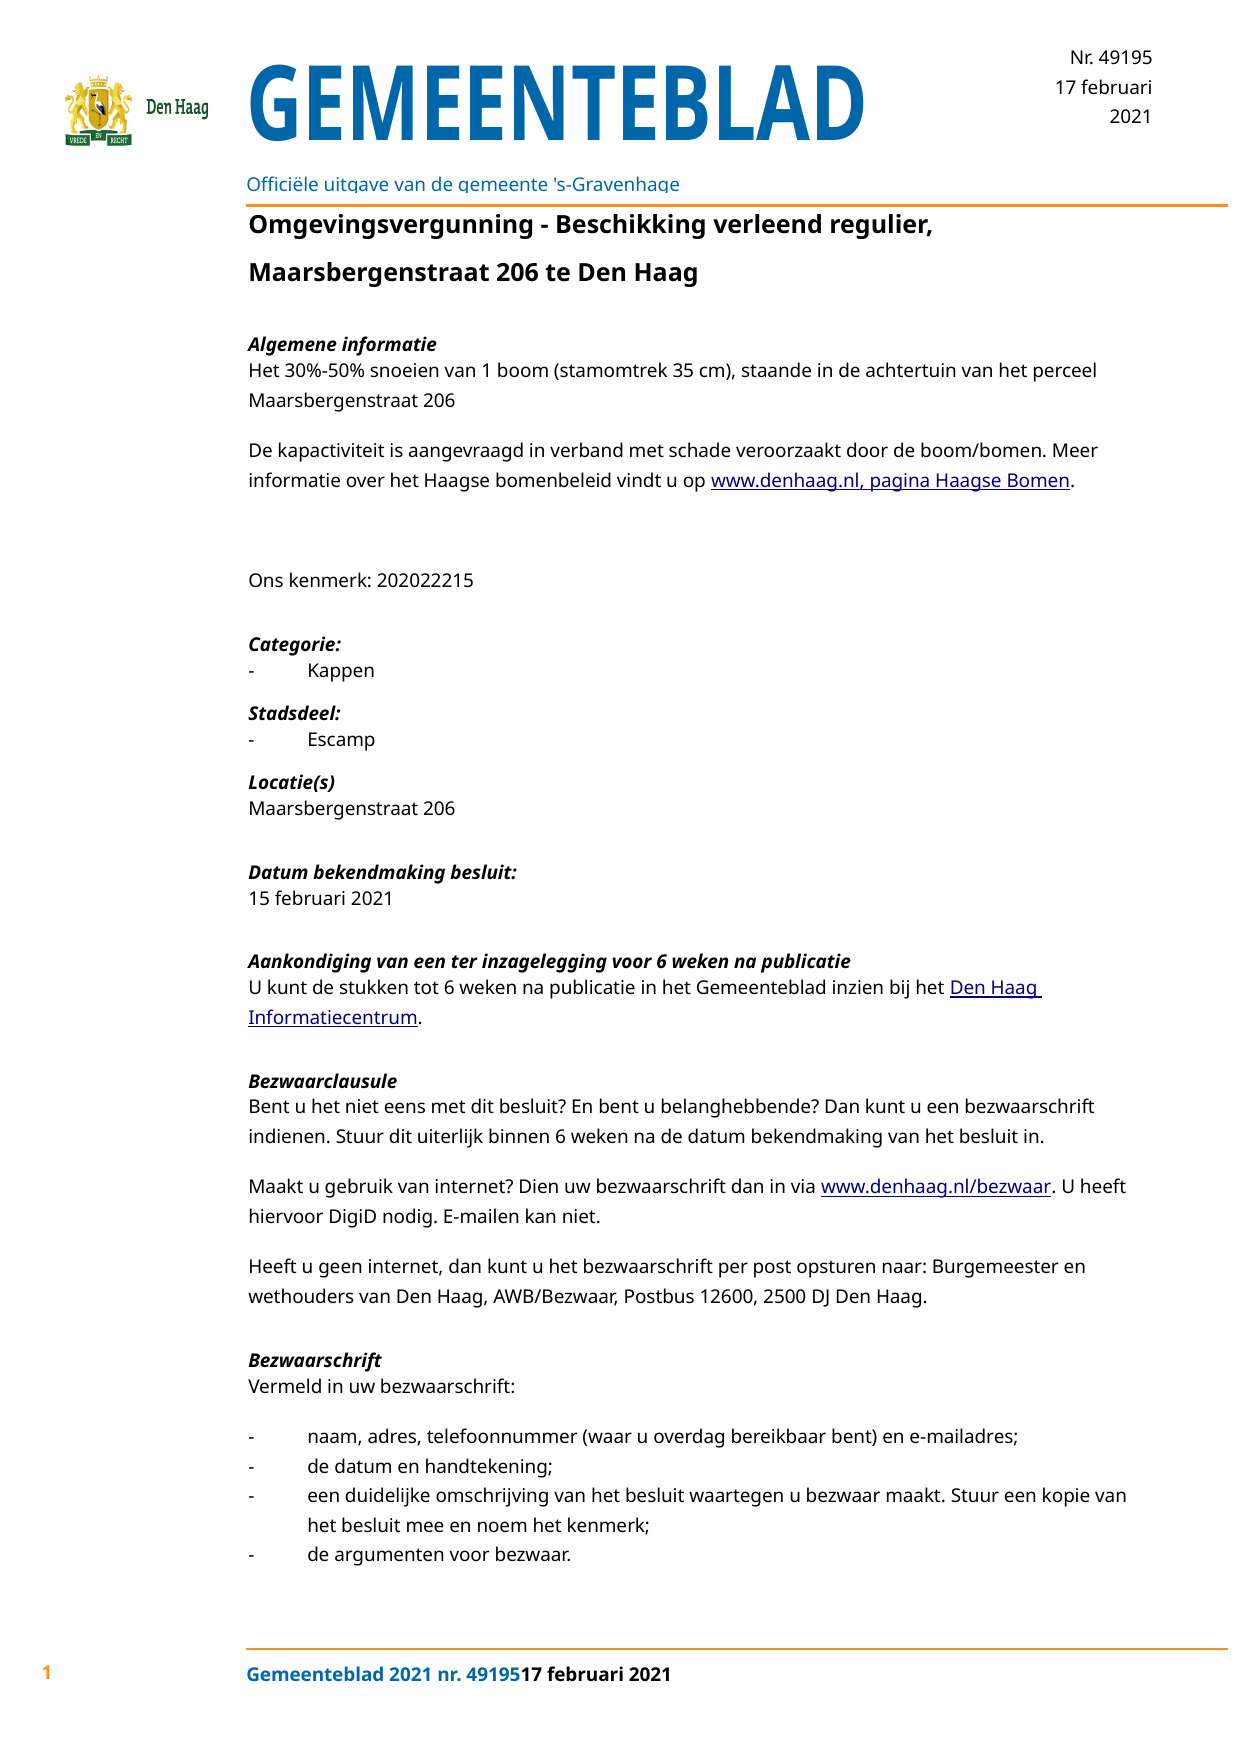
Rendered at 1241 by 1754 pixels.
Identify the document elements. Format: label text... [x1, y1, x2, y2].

text 15 februari 2021 [248, 885, 1152, 910]
list Kappen [248, 657, 1152, 683]
list de argumenten voor bezwaar. [248, 1542, 1152, 1567]
text Omgevingsvergunning - Beschikking verleend regulier, Maarsbergenstraat 206 te Den Haag [248, 207, 1152, 288]
text U kunt de stukken tot 6 weken na publicatie in het Gemeenteblad inzien bij het Den Haag Informatiecentrum. [248, 974, 1152, 1030]
picture [41, 47, 231, 172]
text Ons kenmerk: 202022215 [248, 568, 1152, 593]
text Vermeld in uw bezwaarschrift: [248, 1373, 1152, 1399]
list de datum en handtekening; [248, 1453, 1152, 1479]
text Aankondiging van een ter inzagelegging voor 6 weken na publicatie [248, 949, 1152, 974]
text Het 30%-50% snoeien van 1 boom (stamomtrek 35 cm), staande in de achtertuin van het perceel Maarsbergenstraat 206 [248, 357, 1152, 412]
text Algemene informatie [248, 331, 1152, 357]
text Locatie(s) [248, 769, 1152, 795]
text Stadsdeel: [248, 700, 1152, 726]
text Heeft u geen internet, dan kunt u het bezwaarschrift per post opsturen naar: Burgemeester en wethouders van Den Haag, AWB/Bezwaar, Postbus 12600, 2500 DJ Den Haag. [248, 1254, 1152, 1309]
text Bezwaarclausule [248, 1068, 1152, 1094]
text Maakt u gebruik van internet? Dien uw bezwaarschrift dan in via www.denhaag.nl/bezwaar. U heeft hiervoor DigiD nodig. E-mailen kan niet. [248, 1174, 1152, 1229]
list een duidelijke omschrijving van het besluit waartegen u bezwaar maakt. Stuur een kopie van het besluit mee en noem het kenmerk; [248, 1482, 1152, 1538]
text Bent u het niet eens met dit besluit? En bent u belanghebbende? Dan kunt u een bezwaarschrift indienen. Stuur dit uiterlijk binnen 6 weken na de datum bekendmaking van het besluit in. [248, 1094, 1152, 1149]
text Datum bekendmaking besluit: [248, 859, 1152, 885]
list Escamp [248, 726, 1152, 752]
text De kapactiviteit is aangevraagd in verband met schade veroorzaakt door de boom/bomen. Meer informatie over het Haagse bomenbeleid vindt u op www.denhaag.nl, pagina Haagse Bomen. [248, 437, 1152, 492]
list naam, adres, telefoonnummer (waar u overdag bereikbaar bent) en e-mailadres; [248, 1423, 1152, 1449]
text Bezwaarschrift [248, 1347, 1152, 1373]
text Maarsbergenstraat 206 [248, 795, 1152, 821]
text Categorie: [248, 632, 1152, 657]
